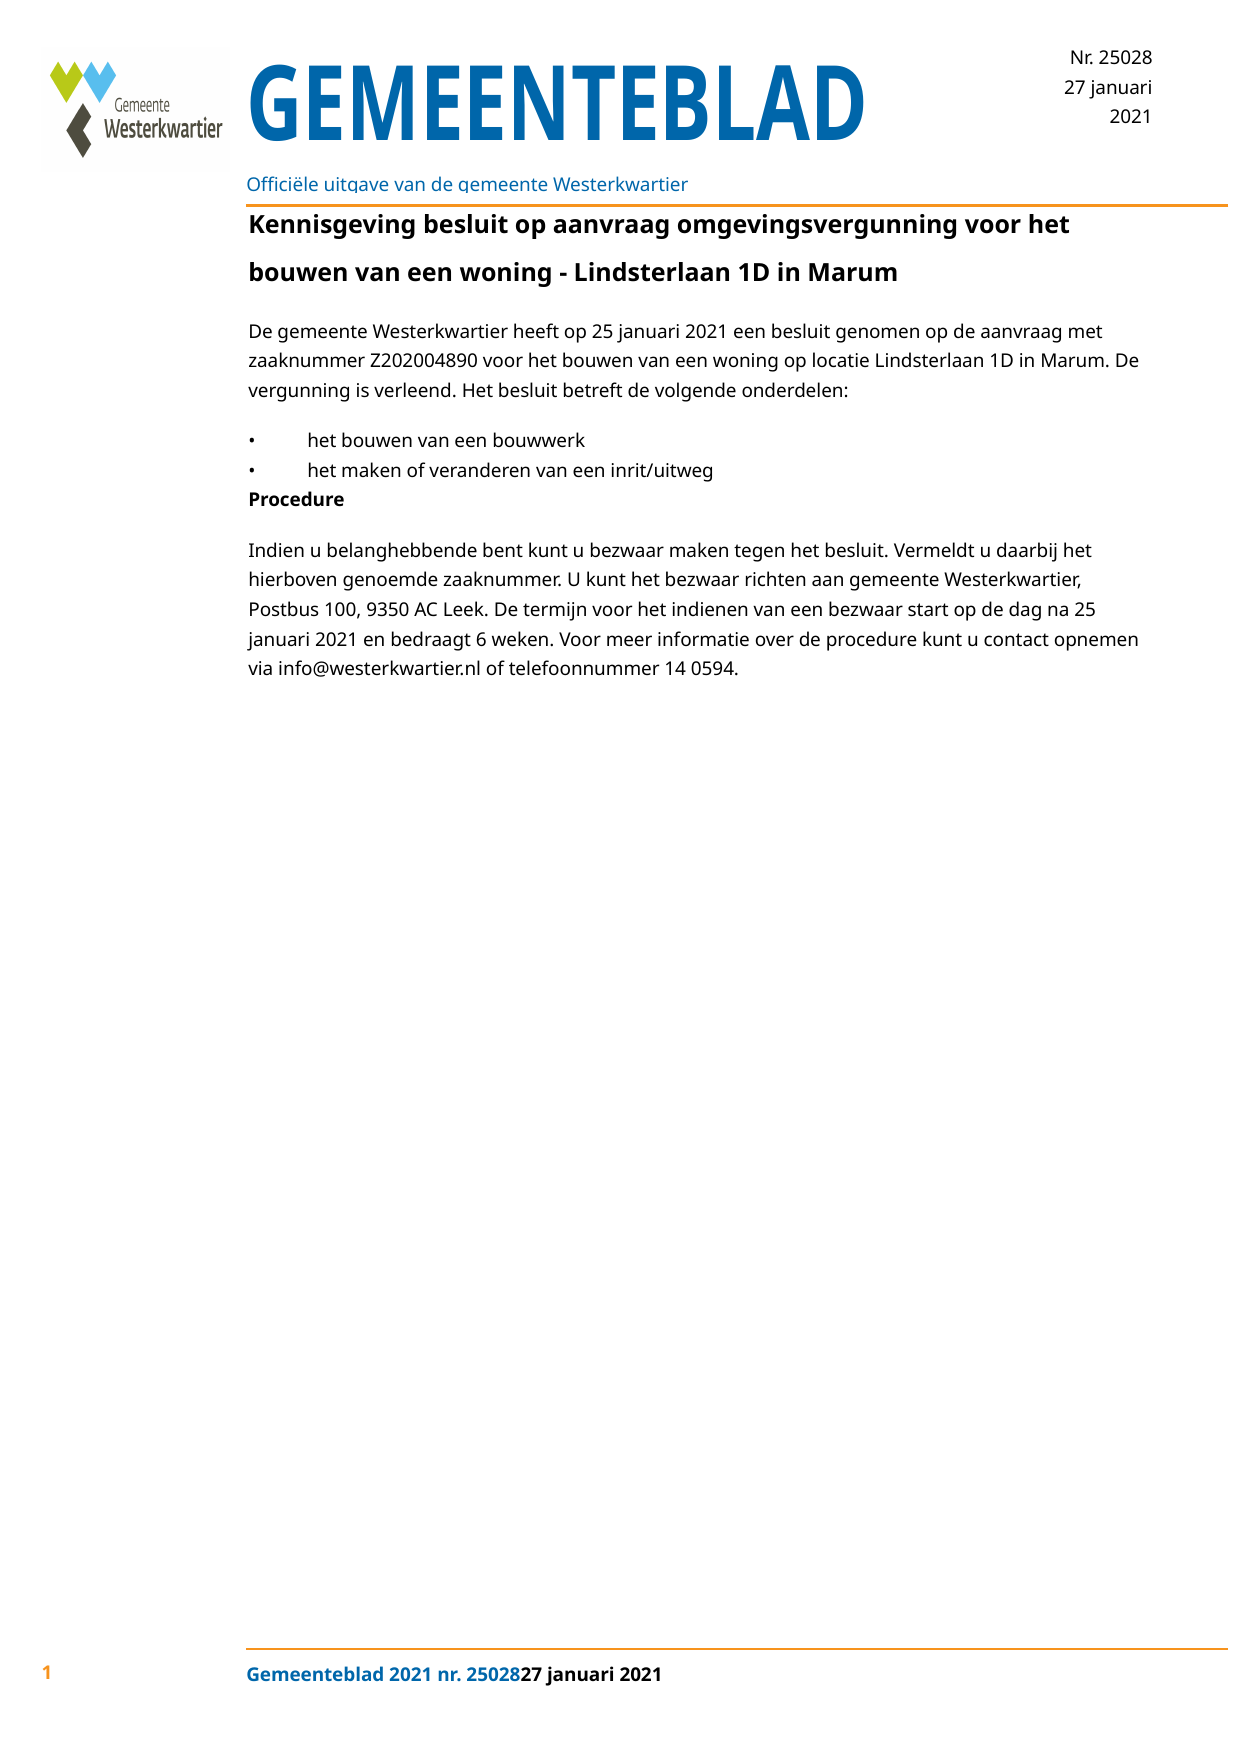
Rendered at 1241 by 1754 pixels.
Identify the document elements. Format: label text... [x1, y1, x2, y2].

text Indien u belanghebbende bent kunt u bezwaar maken tegen het besluit. Vermeldt u daarbij het hierboven genoemde zaaknummer. U kunt het bezwaar richten aan gemeente Westerkwartier, Postbus 100, 9350 AC Leek. De termijn voor het indienen van een bezwaar start op de dag na 25 januari 2021 en bedraagt 6 weken. Voor meer informatie over de procedure kunt u contact opnemen via info@westerkwartier.nl of telefoonnummer 14 0594. [248, 537, 1152, 681]
list het maken of veranderen van een inrit/uitweg [248, 457, 1152, 483]
text Kennisgeving besluit op aanvraag omgevingsvergunning voor het bouwen van een woning - Lindsterlaan 1D in Marum [248, 207, 1152, 288]
text De gemeente Westerkwartier heeft op 25 januari 2021 een besluit genomen op de aanvraag met zaaknummer Z202004890 voor het bouwen van een woning op locatie Lindsterlaan 1D in Marum. De vergunning is verleend. Het besluit betreft de volgende onderdelen: [248, 318, 1152, 403]
list het bouwen van een bouwwerk [248, 427, 1152, 453]
text Procedure [248, 487, 1152, 512]
picture [41, 47, 231, 172]
